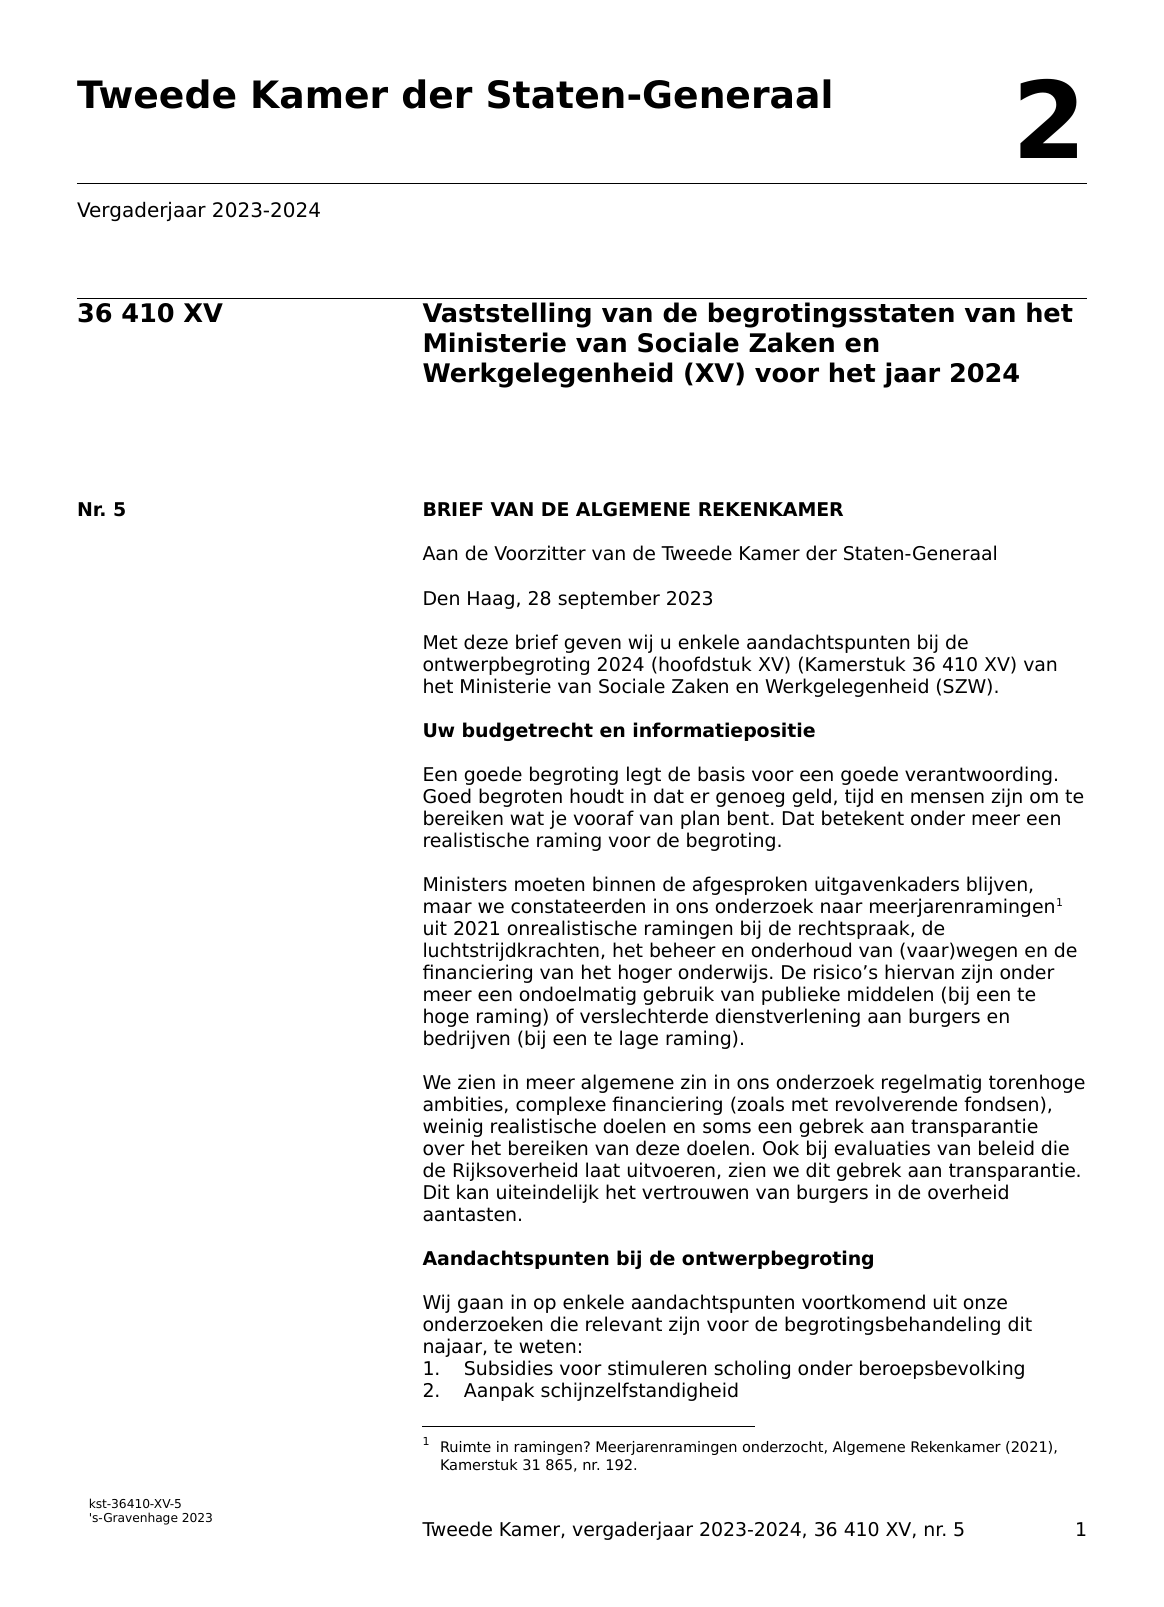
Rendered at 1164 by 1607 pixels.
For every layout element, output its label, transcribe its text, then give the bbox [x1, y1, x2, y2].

table_header 2 [886, 59, 1087, 183]
table_cell Vergaderjaar 2023-2024 [77, 184, 1087, 298]
subtitle 36 410 XV Vaststelling van de begrotingsstaten van het Ministerie van Sociale Zaken en Werkgelegenheid (XV) voor het jaar 2024 [77, 299, 1087, 388]
text 2. Aanpak schijnzelfstandigheid [422, 1380, 1087, 1402]
table_header Tweede Kamer der Staten-Generaal [77, 59, 886, 183]
text Met deze brief geven wij u enkele aandachtspunten bij de ontwerpbegroting 2024 (hoofdstuk XV) (Kamerstuk 36 410 XV) van het Ministerie van Sociale Zaken en Werkgelegenheid (SZW). [422, 632, 1087, 697]
text Wij gaan in op enkele aandachtspunten voortkomend uit onze onderzoeken die relevant zijn voor de begrotingsbehandeling dit najaar, te weten: [422, 1292, 1087, 1358]
text Den Haag, 28 september 2023 [422, 587, 1087, 609]
text kst-36410-XV-5 [88, 1497, 323, 1511]
subtitle Aandachtspunten bij de ontwerpbegroting [422, 1248, 1087, 1270]
text 's-Gravenhage 2023 [88, 1511, 323, 1525]
text Ruimte in ramingen? Meerjarenramingen onderzocht, Algemene Rekenkamer (2021), Kamerstuk 31 865, nr. 192. [422, 1435, 1087, 1474]
subtitle Uw budgetrecht en informatiepositie [422, 720, 1087, 742]
text Een goede begroting legt de basis voor een goede verantwoording. Goed begroten houdt in dat er genoeg geld, tijd en mensen zijn om te bereiken wat je vooraf van plan bent. Dat betekent onder meer een realistische raming voor de begroting. [422, 764, 1087, 852]
text 1. Subsidies voor stimuleren scholing onder beroepsbevolking [422, 1358, 1087, 1380]
text We zien in meer algemene zin in ons onderzoek regelmatig torenhoge ambities, complexe financiering (zoals met revolverende fondsen), weinig realistische doelen en soms een gebrek aan transparantie over het bereiken van deze doelen. Ook bij evaluaties van beleid die de Rijksoverheid laat uitvoeren, zien we dit gebrek aan transparantie. Dit kan uiteindelijk het vertrouwen van burgers in de overheid aantasten. [422, 1072, 1087, 1226]
subtitle Nr. 5 BRIEF VAN DE ALGEMENE REKENKAMER [77, 499, 1087, 521]
text Ministers moeten binnen de afgesproken uitgavenkaders blijven, maar we constateerden in ons onderzoek naar meerjarenramingen uit 2021 onrealistische ramingen bij de rechtspraak, de luchtstrijdkrachten, het beheer en onderhoud van (vaar)wegen en de financiering van het hoger onderwijs. De risico’s hiervan zijn onder meer een ondoelmatig gebruik van publieke middelen (bij een te hoge raming) of verslechterde dienstverlening aan burgers en bedrijven (bij een te lage raming). [422, 874, 1087, 1050]
text Aan de Voorzitter van de Tweede Kamer der Staten-Generaal [422, 543, 1087, 565]
